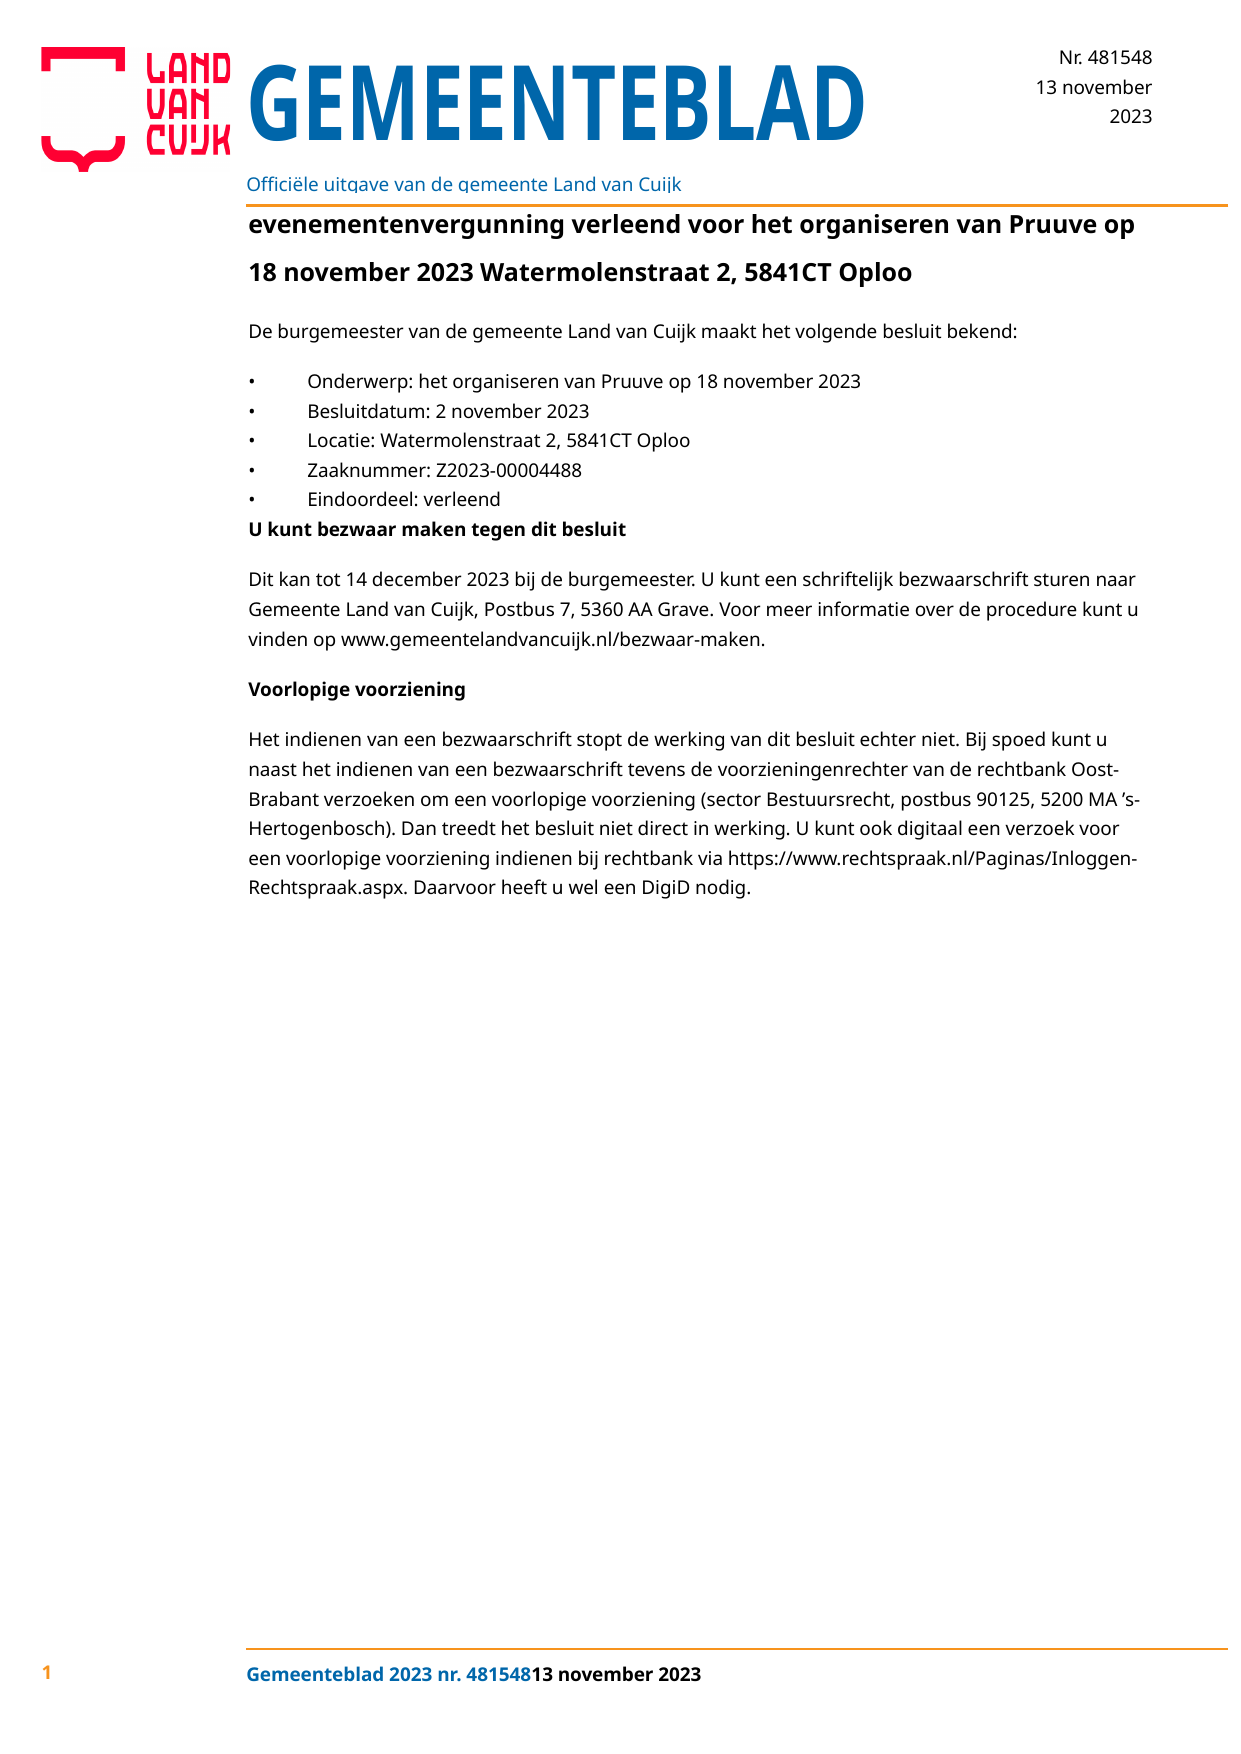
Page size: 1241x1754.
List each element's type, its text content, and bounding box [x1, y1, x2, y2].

text De burgemeester van de gemeente Land van Cuijk maakt het volgende besluit bekend: [248, 318, 1152, 344]
text U kunt bezwaar maken tegen dit besluit [248, 516, 1152, 542]
list Eindoordeel: verleend [248, 487, 1152, 512]
list Zaaknummer: Z2023-00004488 [248, 457, 1152, 483]
list Locatie: Watermolenstraat 2, 5841CT Oploo [248, 427, 1152, 453]
text evenementenvergunning verleend voor het organiseren van Pruuve op 18 november 2023 Watermolenstraat 2, 5841CT Oploo [248, 207, 1152, 288]
list Besluitdatum: 2 november 2023 [248, 398, 1152, 424]
text Voorlopige voorziening [248, 676, 1152, 702]
list Onderwerp: het organiseren van Pruuve op 18 november 2023 [248, 368, 1152, 394]
picture [41, 47, 231, 172]
text Dit kan tot 14 december 2023 bij de burgemeester. U kunt een schriftelijk bezwaarschrift sturen naar Gemeente Land van Cuijk, Postbus 7, 5360 AA Grave. Voor meer informatie over de procedure kunt u vinden op www.gemeentelandvancuijk.nl/bezwaar-maken. [248, 567, 1152, 652]
text Het indienen van een bezwaarschrift stopt de werking van dit besluit echter niet. Bij spoed kunt u naast het indienen van een bezwaarschrift tevens de voorzieningenrechter van de rechtbank Oost-Brabant verzoeken om een voorlopige voorziening (sector Bestuursrecht, postbus 90125, 5200 MA ’s-Hertogenbosch). Dan treedt het besluit niet direct in werking. U kunt ook digitaal een verzoek voor een voorlopige voorziening indienen bij rechtbank via https://www.rechtspraak.nl/Paginas/Inloggen-Rechtspraak.aspx. Daarvoor heeft u wel een DigiD nodig. [248, 727, 1152, 900]
